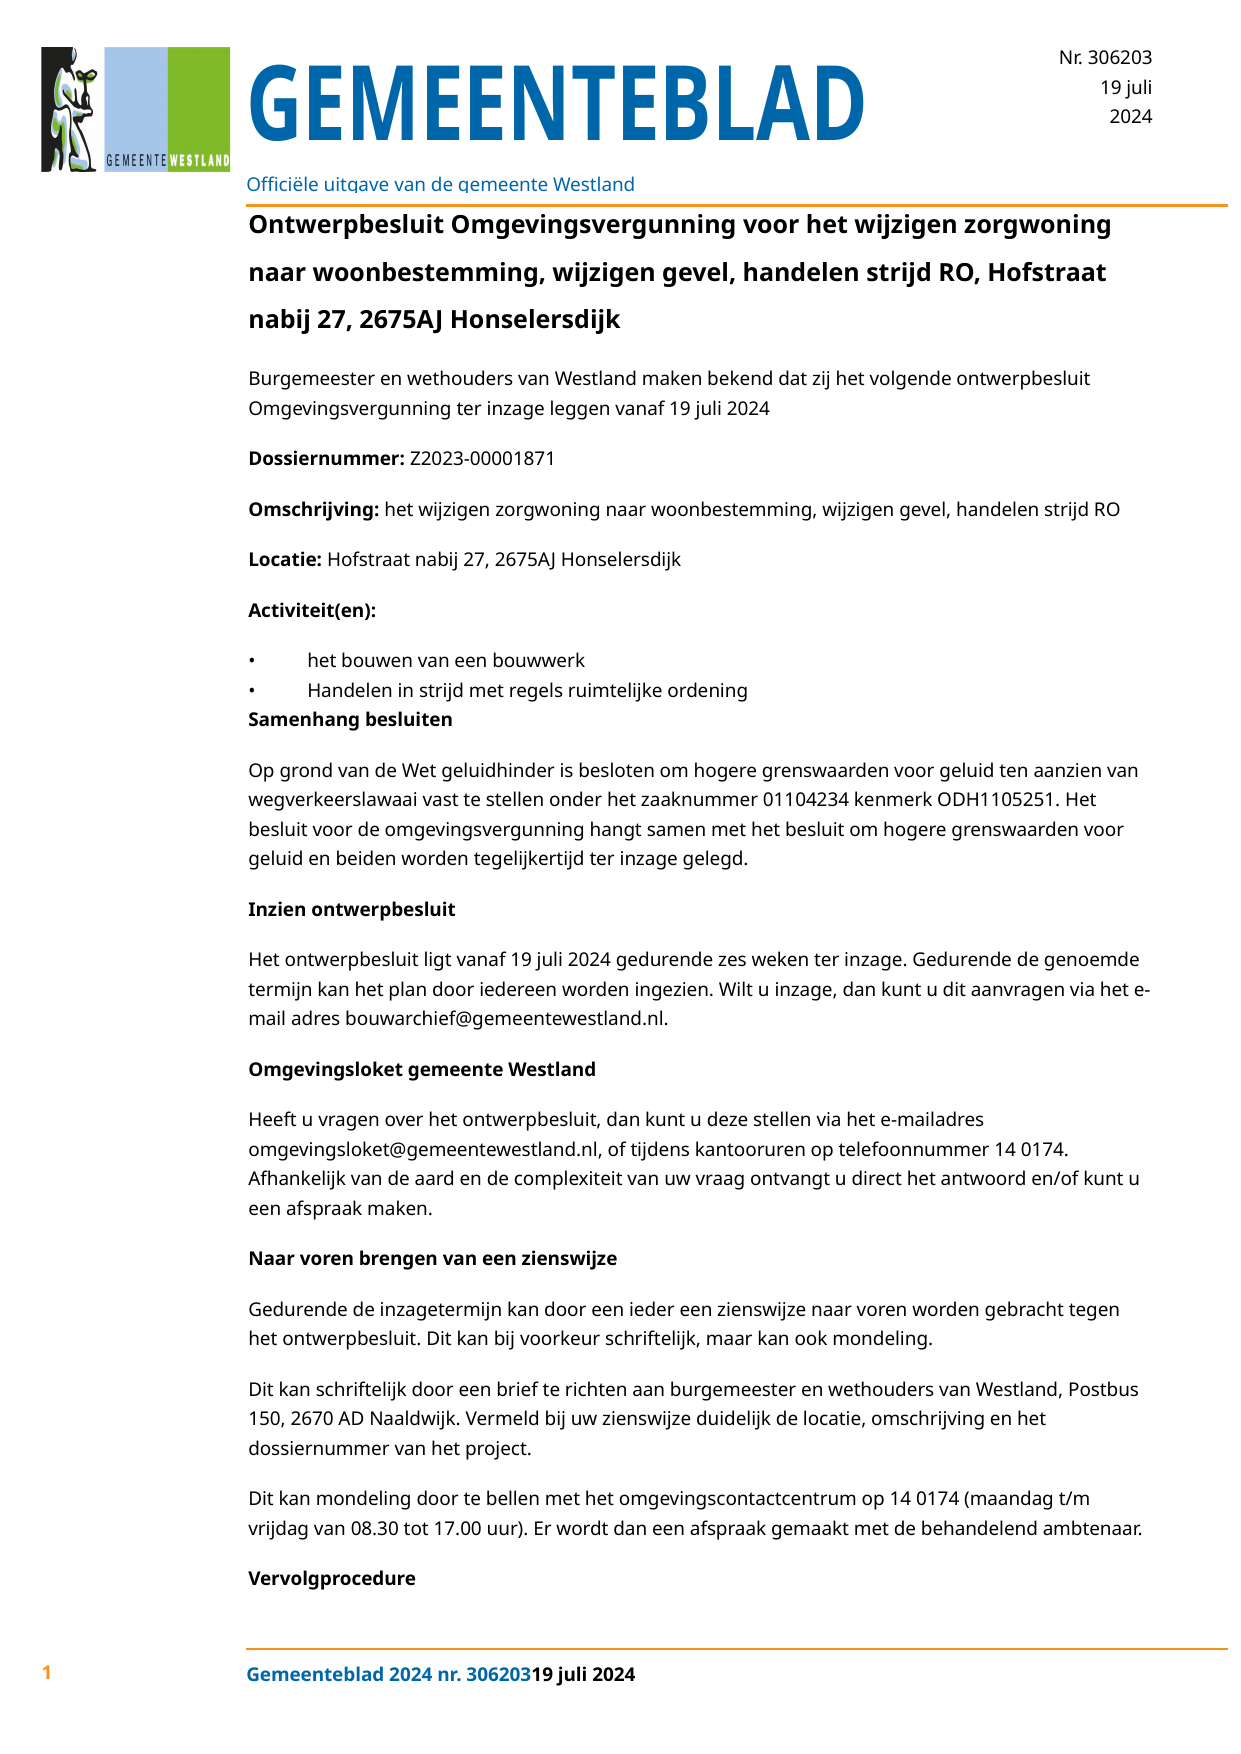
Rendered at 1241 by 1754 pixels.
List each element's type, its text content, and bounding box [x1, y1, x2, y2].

list het bouwen van een bouwwerk [248, 647, 1152, 673]
text Locatie: Hofstraat nabij 27, 2675AJ Honselersdijk [248, 546, 1152, 572]
picture [41, 47, 231, 172]
text Dit kan mondeling door te bellen met het omgevingscontactcentrum op 14 0174 (maandag t/m vrijdag van 08.30 tot 17.00 uur). Er wordt dan een afspraak gemaakt met de behandelend ambtenaar. [248, 1486, 1152, 1541]
text Omgevingsloket gemeente Westland [248, 1056, 1152, 1082]
text Omschrijving: het wijzigen zorgwoning naar woonbestemming, wijzigen gevel, handelen strijd RO [248, 496, 1152, 522]
list Handelen in strijd met regels ruimtelijke ordening [248, 677, 1152, 702]
text Burgemeester en wethouders van Westland maken bekend dat zij het volgende ontwerpbesluit Omgevingsvergunning ter inzage leggen vanaf 19 juli 2024 [248, 366, 1152, 421]
text Gedurende de inzagetermijn kan door een ieder een zienswijze naar voren worden gebracht tegen het ontwerpbesluit. Dit kan bij voorkeur schriftelijk, maar kan ook mondeling. [248, 1296, 1152, 1351]
text Heeft u vragen over het ontwerpbesluit, dan kunt u deze stellen via het e-mailadres omgevingsloket@gemeentewestland.nl, of tijdens kantooruren op telefoonnummer 14 0174. Afhankelijk van de aard en de complexiteit van uw vraag ontvangt u direct het antwoord en/of kunt u een afspraak maken. [248, 1106, 1152, 1221]
text Ontwerpbesluit Omgevingsvergunning voor het wijzigen zorgwoning naar woonbestemming, wijzigen gevel, handelen strijd RO, Hofstraat nabij 27, 2675AJ Honselersdijk [248, 207, 1152, 336]
text Dossiernummer: Z2023-00001871 [248, 446, 1152, 471]
text Het ontwerpbesluit ligt vanaf 19 juli 2024 gedurende zes weken ter inzage. Gedurende de genoemde termijn kan het plan door iedereen worden ingezien. Wilt u inzage, dan kunt u dit aanvragen via het e-mail adres bouwarchief@gemeentewestland.nl. [248, 946, 1152, 1031]
text Op grond van de Wet geluidhinder is besloten om hogere grenswaarden voor geluid ten aanzien van wegverkeerslawaai vast te stellen onder het zaaknummer 01104234 kenmerk ODH1105251. Het besluit voor de omgevingsvergunning hangt samen met het besluit om hogere grenswaarden voor geluid en beiden worden tegelijkertijd ter inzage gelegd. [248, 757, 1152, 871]
text Samenhang besluiten [248, 706, 1152, 732]
text Inzien ontwerpbesluit [248, 896, 1152, 922]
text Naar voren brengen van een zienswijze [248, 1246, 1152, 1271]
text Dit kan schriftelijk door een brief te richten aan burgemeester en wethouders van Westland, Postbus 150, 2670 AD Naaldwijk. Vermeld bij uw zienswijze duidelijk de locatie, omschrijving en het dossiernummer van het project. [248, 1376, 1152, 1461]
text Activiteit(en): [248, 597, 1152, 622]
text Vervolgprocedure [248, 1566, 1152, 1591]
